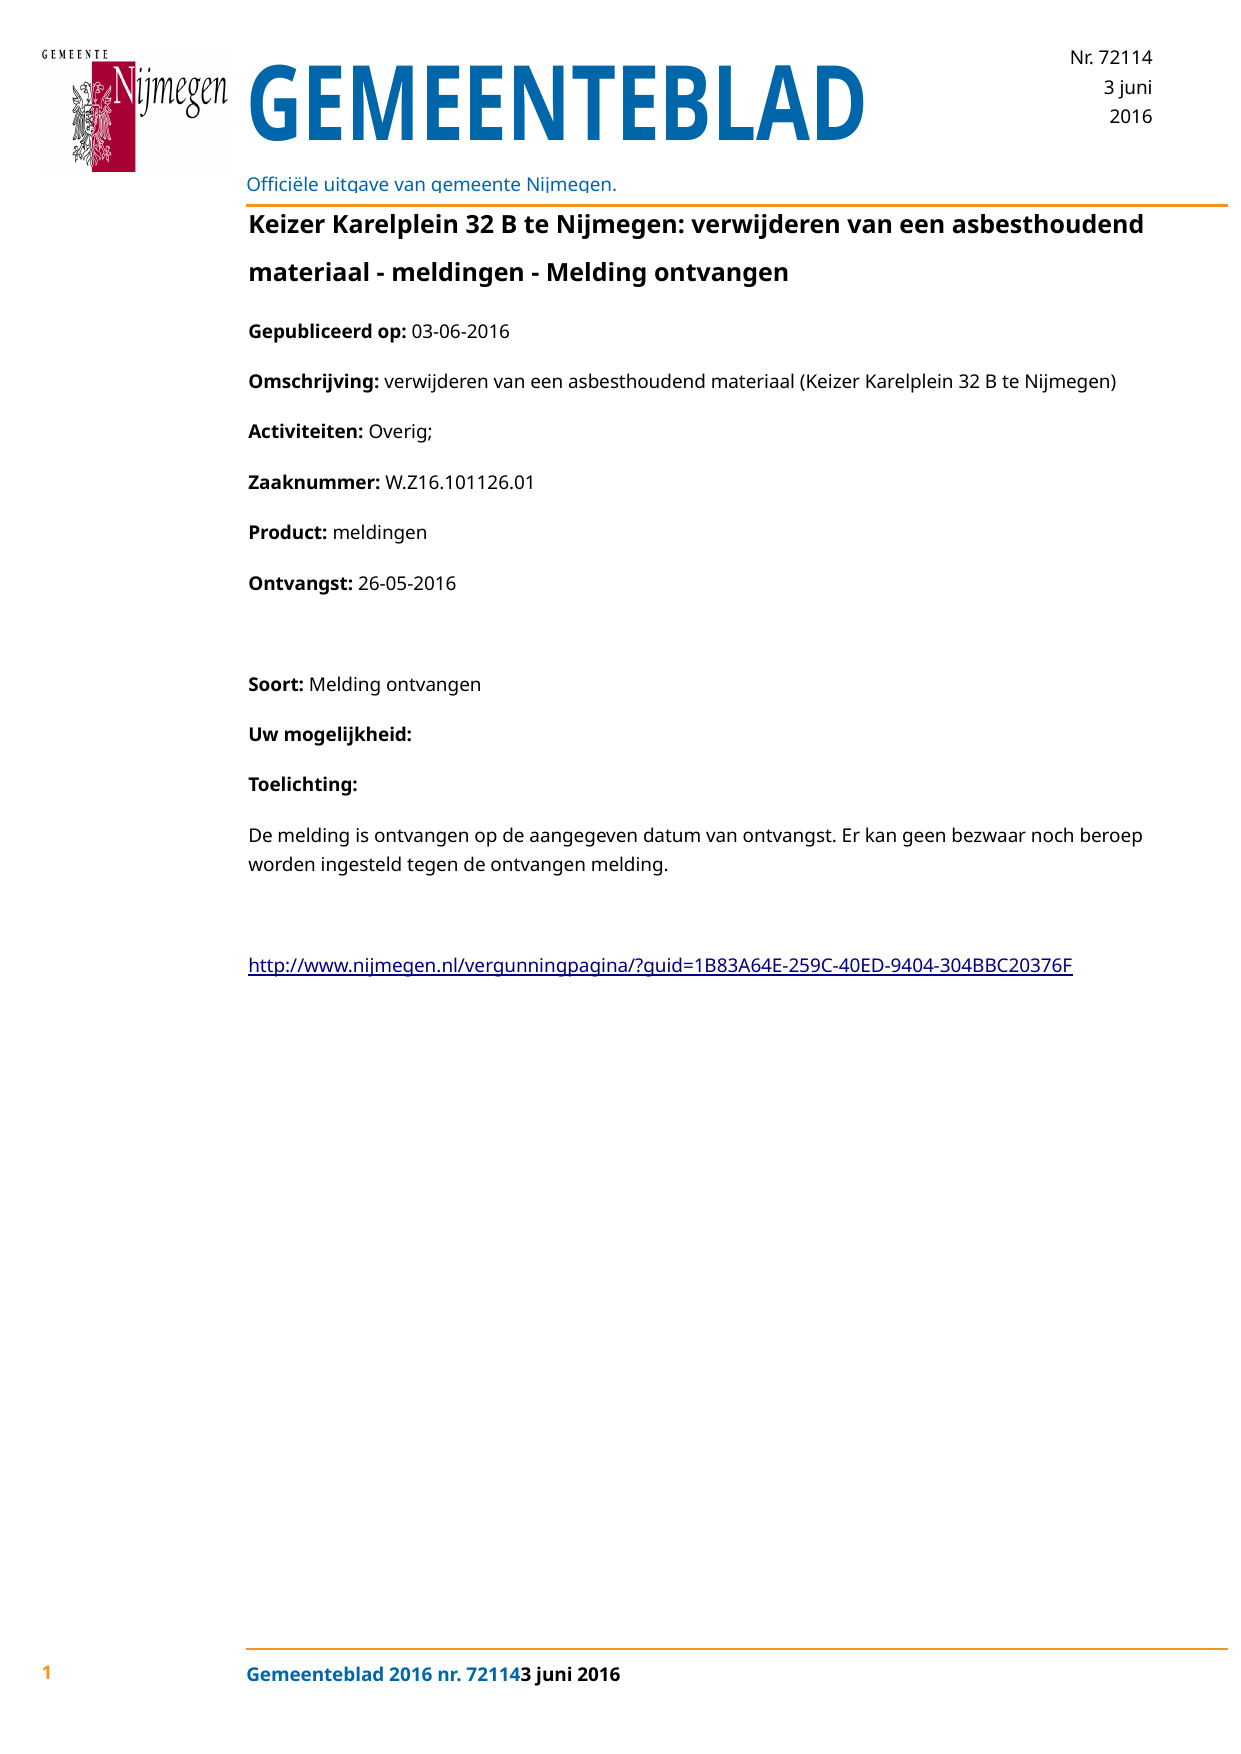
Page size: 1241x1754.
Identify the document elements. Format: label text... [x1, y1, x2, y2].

text Omschrijving: verwijderen van een asbesthoudend materiaal (Keizer Karelplein 32 B te Nijmegen) [248, 368, 1152, 394]
text De melding is ontvangen op de aangegeven datum van ontvangst. Er kan geen bezwaar noch beroep worden ingesteld tegen de ontvangen melding. [248, 822, 1152, 877]
picture [41, 47, 231, 172]
text Gepubliceerd op: 03-06-2016 [248, 318, 1152, 344]
text Ontvangst: 26-05-2016 [248, 570, 1152, 596]
text Uw mogelijkheid: [248, 721, 1152, 747]
text Toelichting: [248, 772, 1152, 797]
text Zaaknummer: W.Z16.101126.01 [248, 469, 1152, 495]
text Product: meldingen [248, 519, 1152, 545]
text Activiteiten: Overig; [248, 419, 1152, 444]
text Soort: Melding ontvangen [248, 671, 1152, 697]
text http://www.nijmegen.nl/vergunningpagina/?guid=1B83A64E-259C-40ED-9404-304BBC20376F [248, 952, 1152, 978]
text Keizer Karelplein 32 B te Nijmegen: verwijderen van een asbesthoudend materiaal - meldingen - Melding ontvangen [248, 207, 1152, 288]
